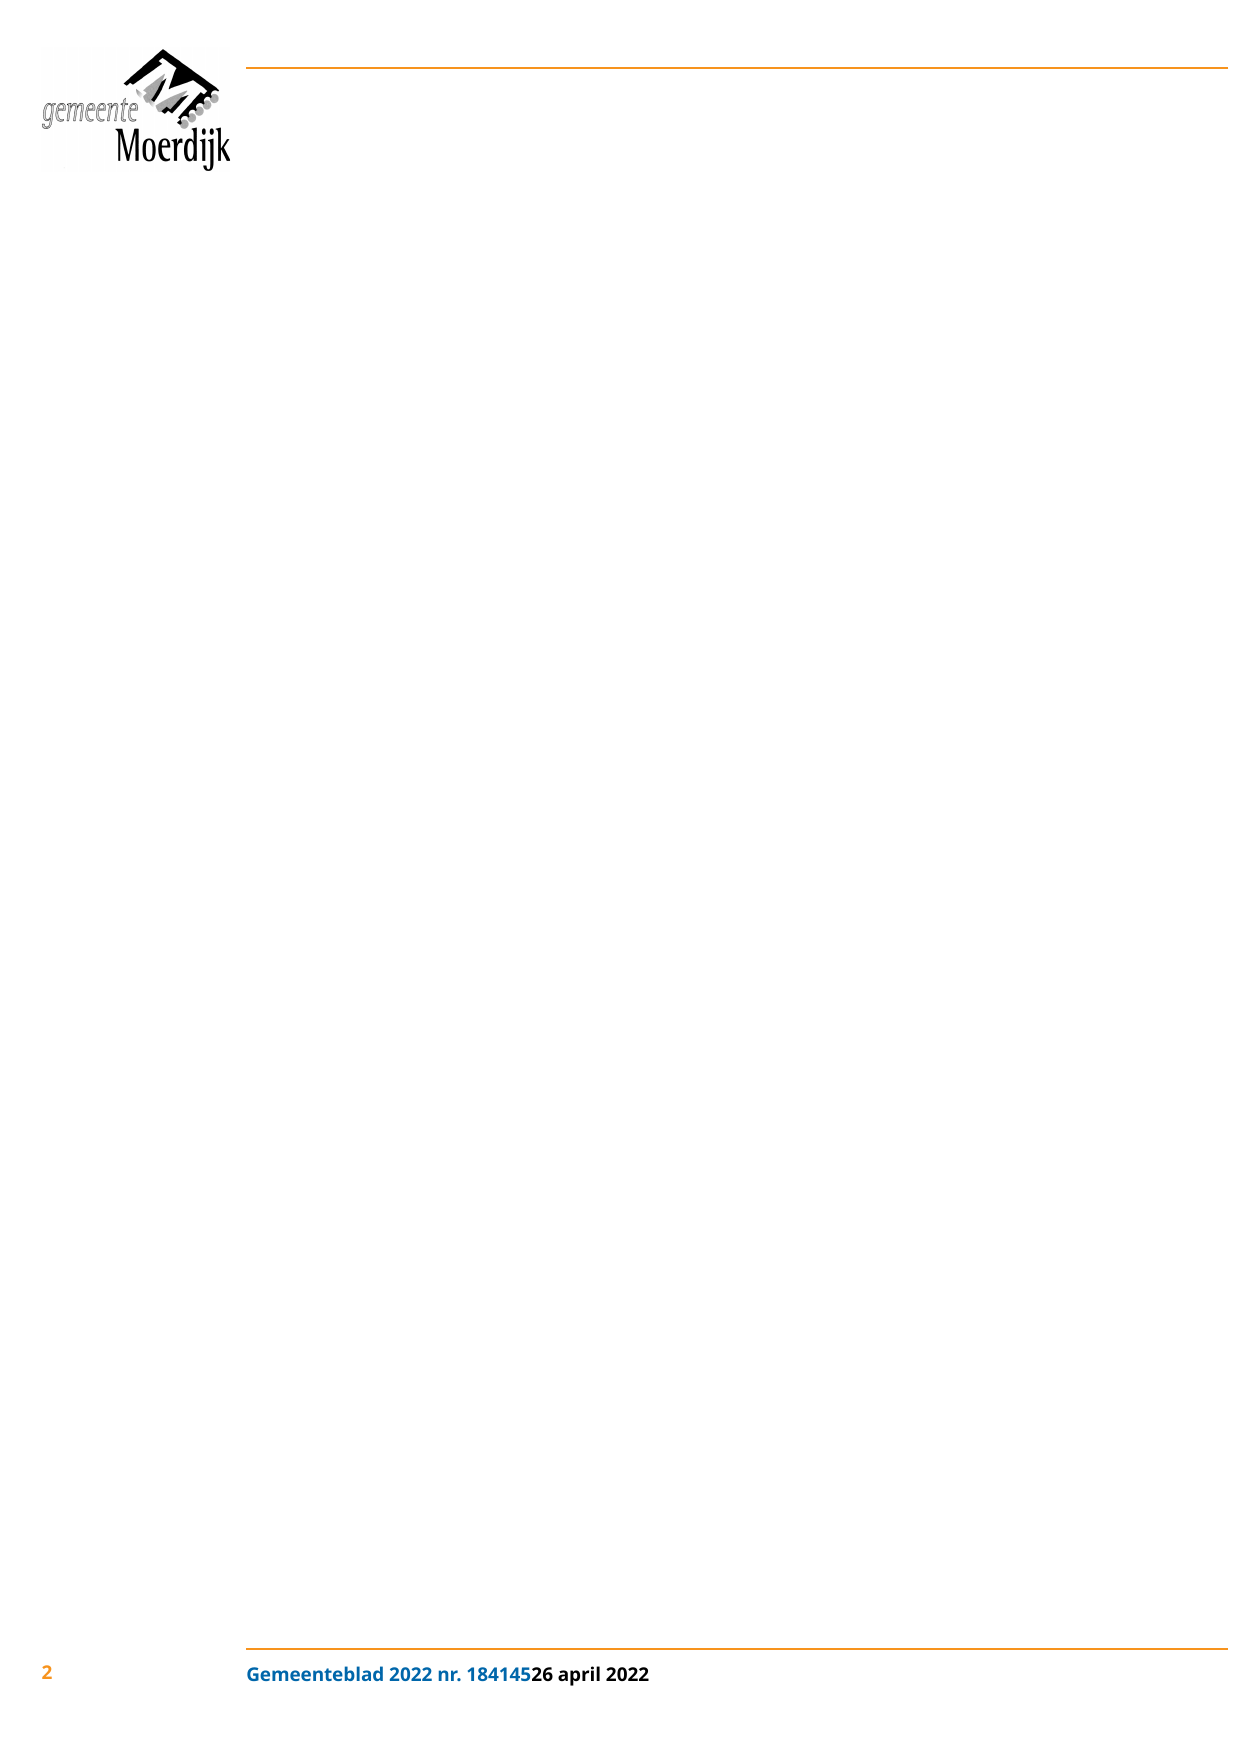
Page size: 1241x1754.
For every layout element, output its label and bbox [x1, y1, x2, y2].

picture [41, 47, 231, 172]
